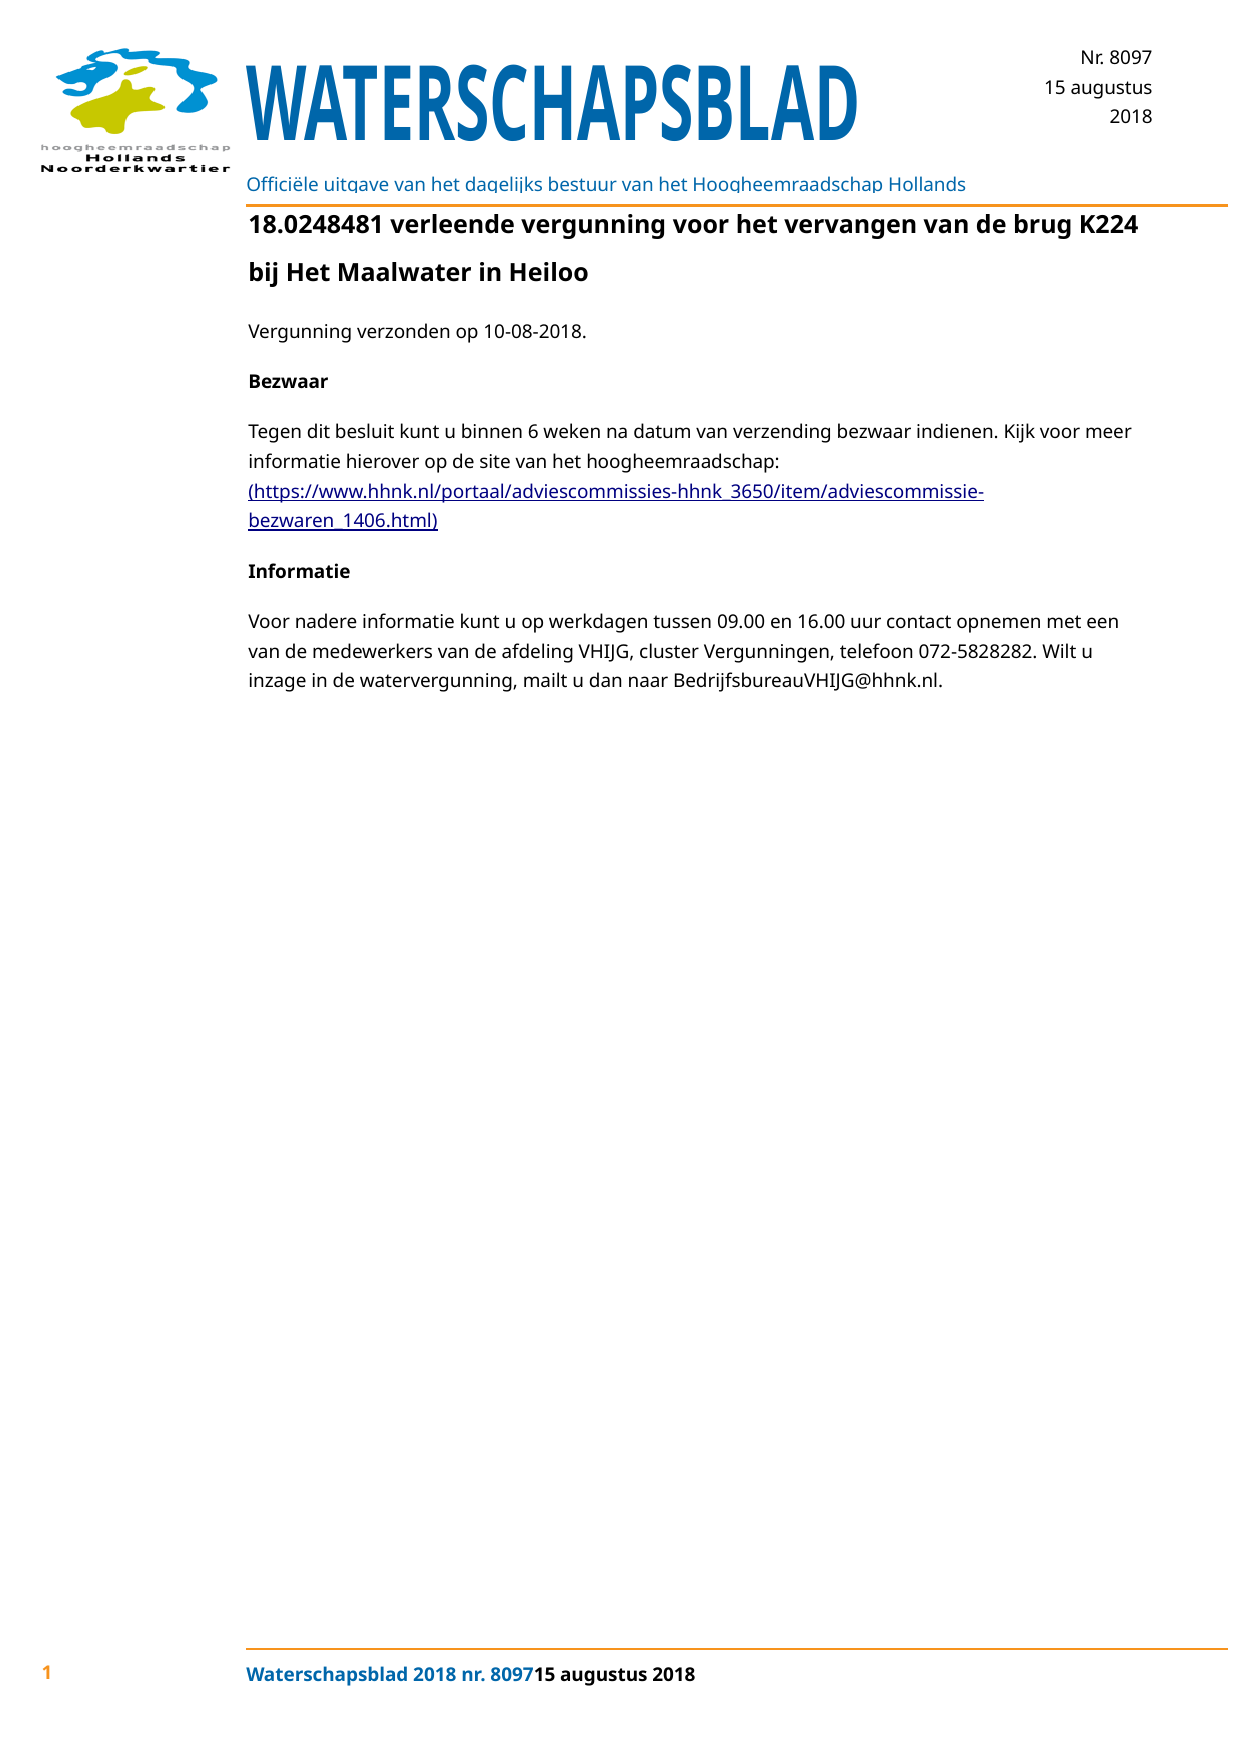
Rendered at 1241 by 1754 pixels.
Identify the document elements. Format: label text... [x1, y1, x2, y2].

text Voor nadere informatie kunt u op werkdagen tussen 09.00 en 16.00 uur contact opnemen met een van de medewerkers van de afdeling VHIJG, cluster Vergunningen, telefoon 072-5828282. Wilt u inzage in de watervergunning, mailt u dan naar BedrijfsbureauVHIJG@hhnk.nl. [248, 608, 1152, 693]
text 18.0248481 verleende vergunning voor het vervangen van de brug K224 bij Het Maalwater in Heiloo [248, 207, 1152, 288]
text Informatie [248, 558, 1152, 584]
text Bezwaar [248, 368, 1152, 394]
text Tegen dit besluit kunt u binnen 6 weken na datum van verzending bezwaar indienen. Kijk voor meer informatie hierover op de site van het hoogheemraadschap: (https://www.hhnk.nl/portaal/adviescommissies-hhnk_3650/item/adviescommissie-bezwaren_1406.html) [248, 419, 1152, 533]
text Vergunning verzonden op 10-08-2018. [248, 318, 1152, 344]
picture [41, 47, 231, 172]
